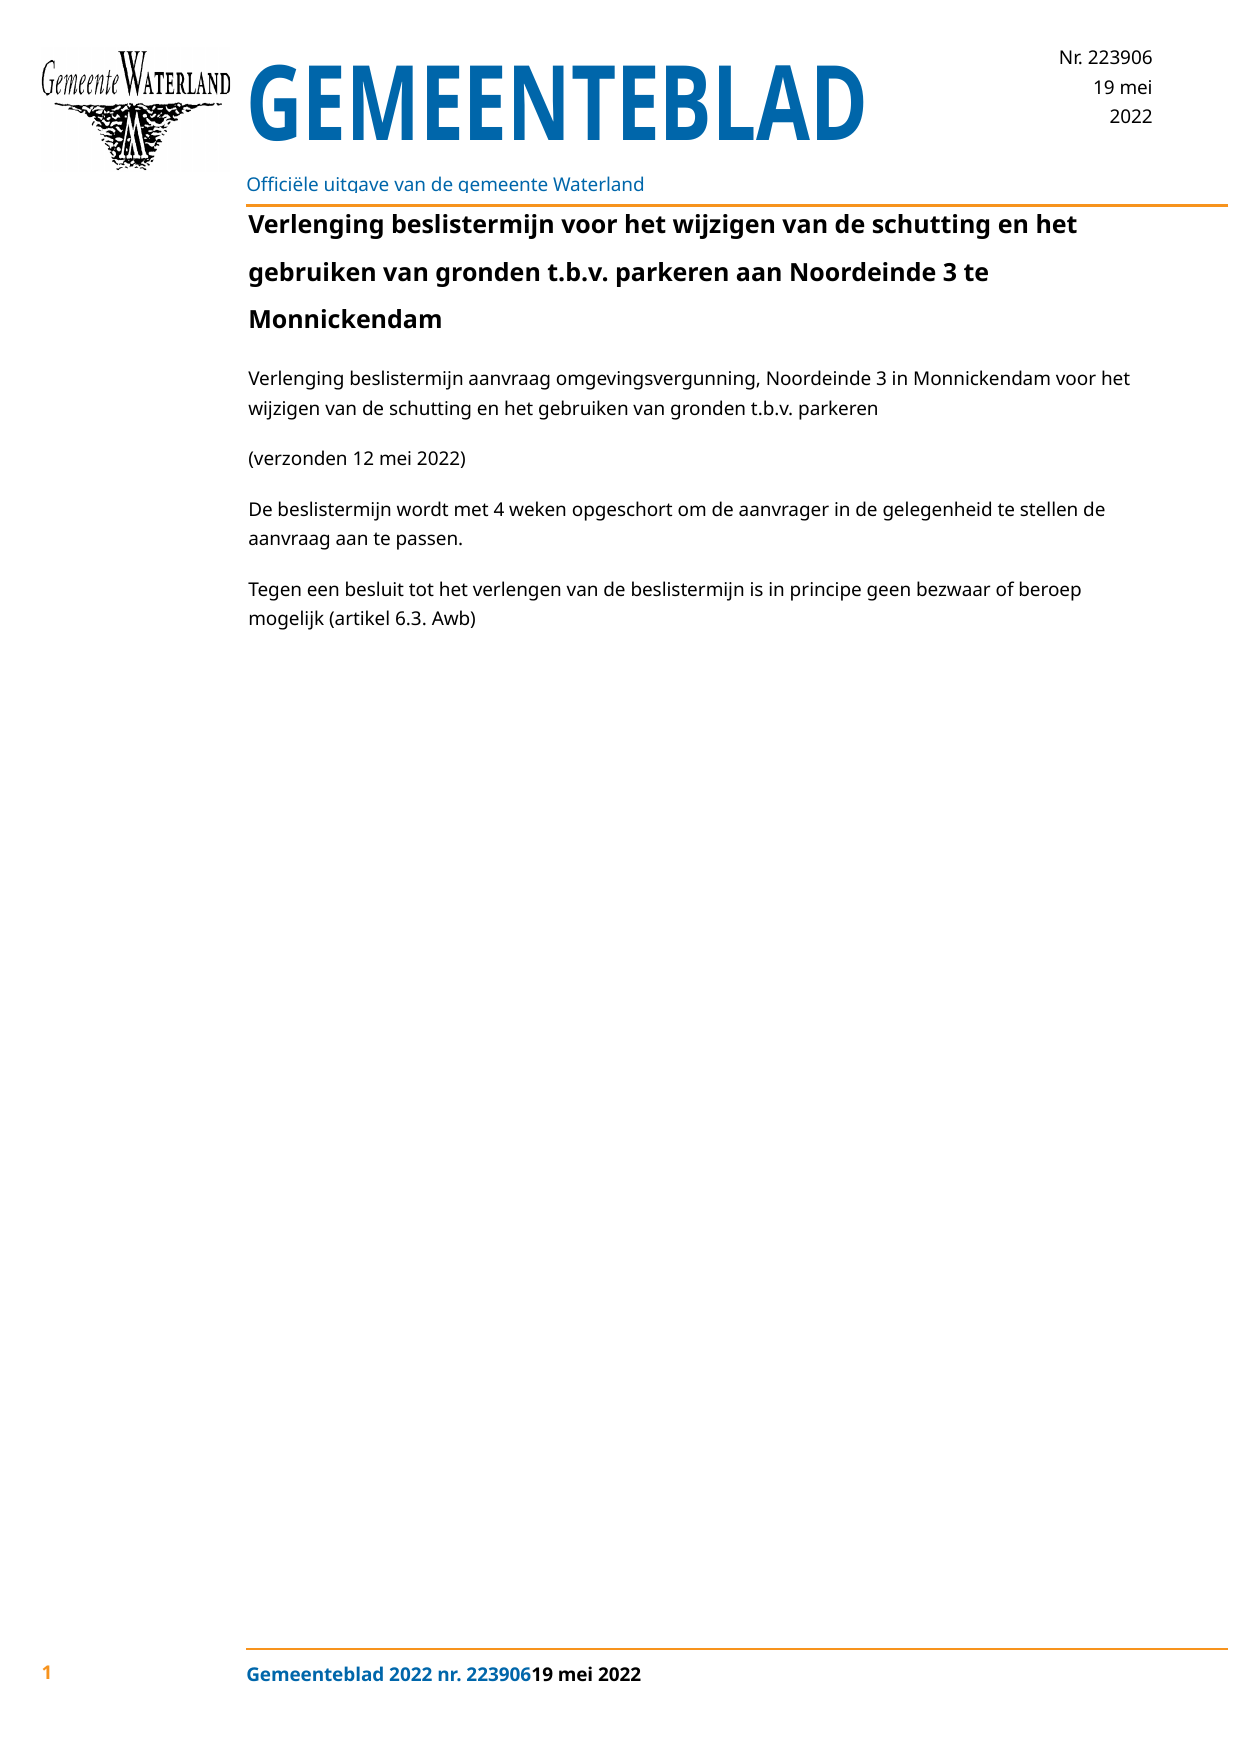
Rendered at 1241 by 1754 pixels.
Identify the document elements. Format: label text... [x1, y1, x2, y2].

picture [41, 47, 231, 172]
text (verzonden 12 mei 2022) [248, 446, 1152, 471]
text Verlenging beslistermijn voor het wijzigen van de schutting en het gebruiken van gronden t.b.v. parkeren aan Noordeinde 3 te Monnickendam [248, 207, 1152, 336]
text Verlenging beslistermijn aanvraag omgevingsvergunning, Noordeinde 3 in Monnickendam voor het wijzigen van de schutting en het gebruiken van gronden t.b.v. parkeren [248, 366, 1152, 421]
text De beslistermijn wordt met 4 weken opgeschort om de aanvrager in de gelegenheid te stellen de aanvraag aan te passen. [248, 496, 1152, 551]
text Tegen een besluit tot het verlengen van de beslistermijn is in principe geen bezwaar of beroep mogelijk (artikel 6.3. Awb) [248, 576, 1152, 631]
